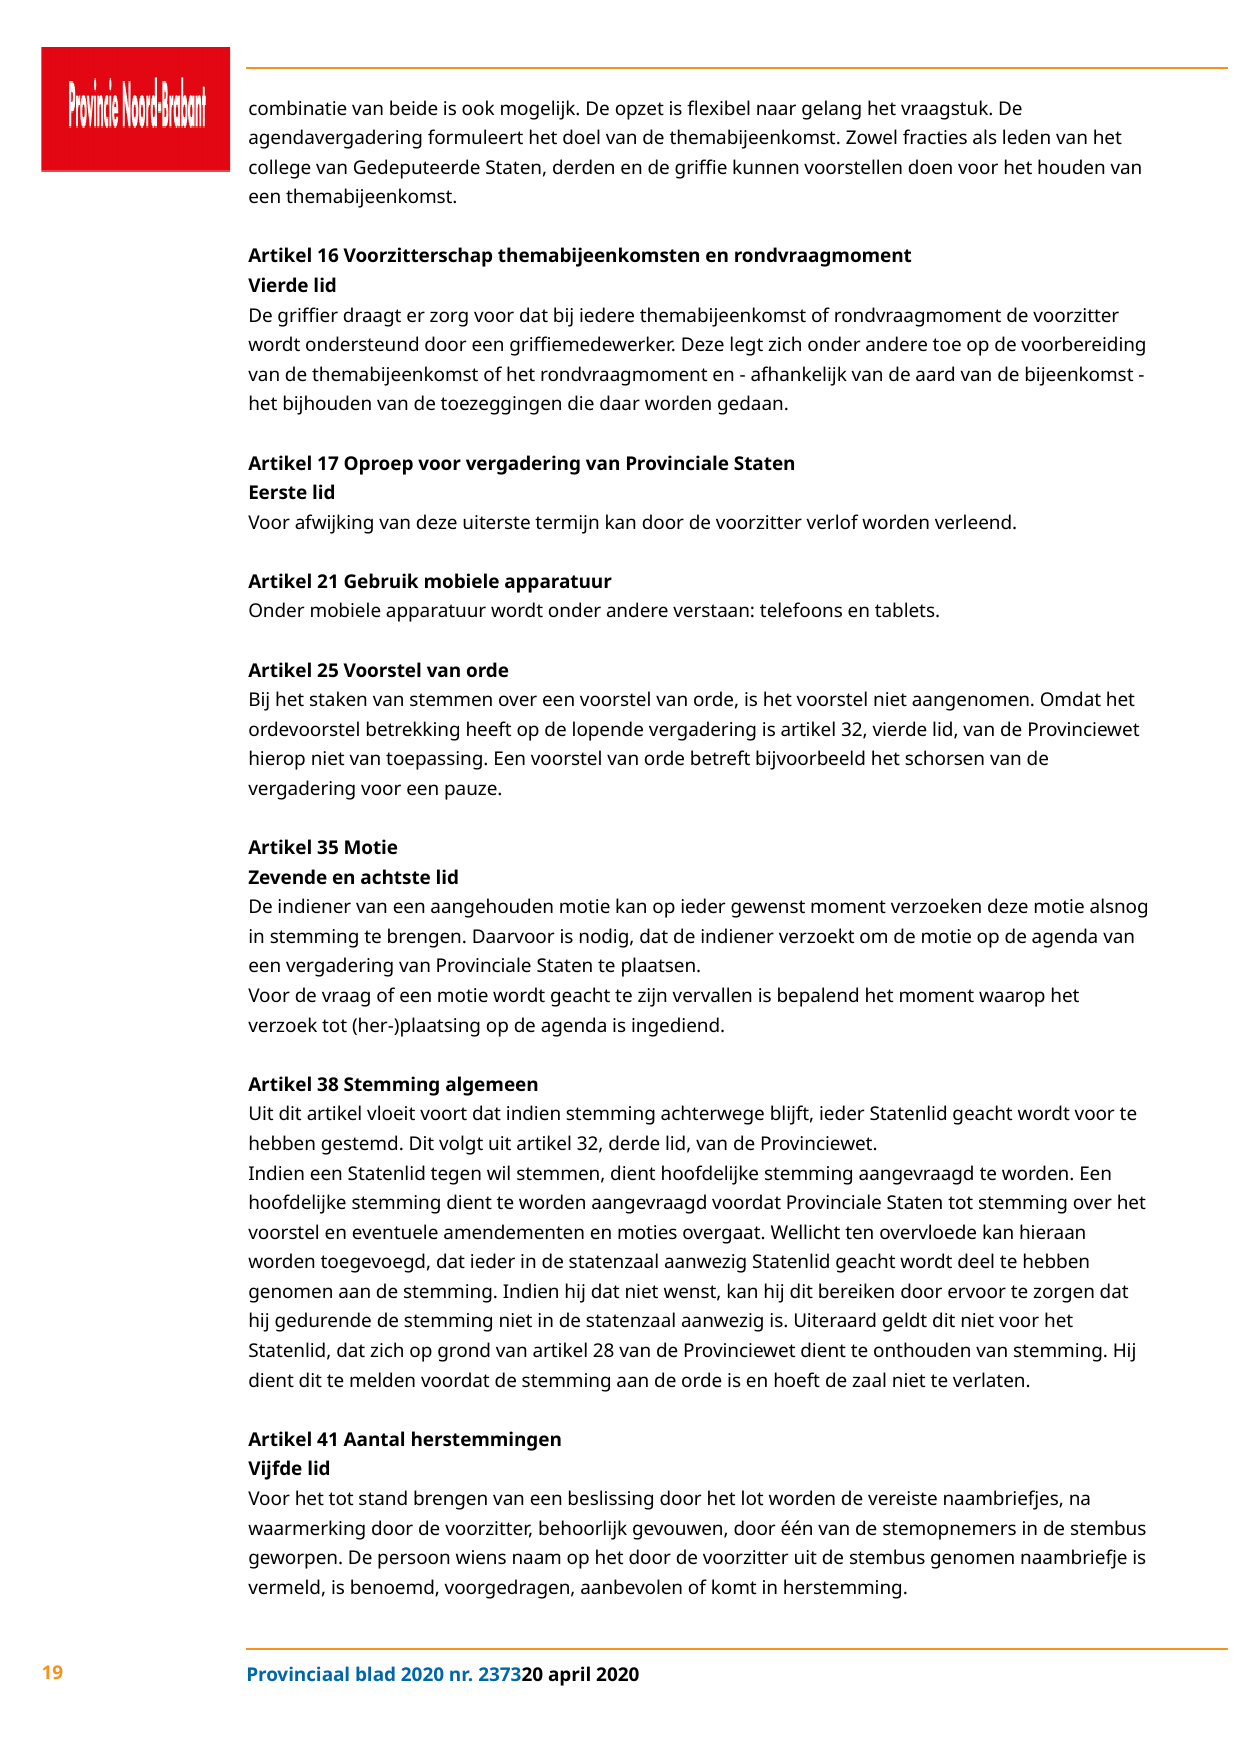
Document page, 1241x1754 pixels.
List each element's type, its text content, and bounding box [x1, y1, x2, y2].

text Artikel 25 Voorstel van orde [248, 657, 1152, 683]
text Artikel 35 Motie [248, 834, 1152, 860]
text Artikel 16 Voorzitterschap themabijeenkomsten en rondvraagmoment [248, 243, 1152, 268]
text Artikel 41 Aantal herstemmingen [248, 1426, 1152, 1452]
text Artikel 17 Oproep voor vergadering van Provinciale Staten [248, 450, 1152, 476]
text Indien een Statenlid tegen wil stemmen, dient hoofdelijke stemming aangevraagd te worden. Een hoofdelijke stemming dient te worden aangevraagd voordat Provinciale Staten tot stemming over het voorstel en eventuele amendementen en moties overgaat. Wellicht ten overvloede kan hieraan worden toegevoegd, dat ieder in de statenzaal aanwezig Statenlid geacht wordt deel te hebben genomen aan de stemming. Indien hij dat niet wenst, kan hij dit bereiken door ervoor te zorgen dat hij gedurende de stemming niet in de statenzaal aanwezig is. Uiteraard geldt dit niet voor het Statenlid, dat zich op grond van artikel 28 van de Provinciewet dient te onthouden van stemming. Hij dient dit te melden voordat de stemming aan de orde is en hoeft de zaal niet te verlaten. [248, 1160, 1152, 1393]
text Artikel 21 Gebruik mobiele apparatuur [248, 568, 1152, 594]
text Uit dit artikel vloeit voort dat indien stemming achterwege blijft, ieder Statenlid geacht wordt voor te hebben gestemd. Dit volgt uit artikel 32, derde lid, van de Provinciewet. [248, 1101, 1152, 1156]
text De griffier draagt er zorg voor dat bij iedere themabijeenkomst of rondvraagmoment de voorzitter wordt ondersteund door een griffiemedewerker. Deze legt zich onder andere toe op de voorbereiding van de themabijeenkomst of het rondvraagmoment en - afhankelijk van de aard van de bijeenkomst - het bijhouden van de toezeggingen die daar worden gedaan. [248, 302, 1152, 416]
text combinatie van beide is ook mogelijk. De opzet is flexibel naar gelang het vraagstuk. De agendavergadering formuleert het doel van de themabijeenkomst. Zowel fracties als leden van het college van Gedeputeerde Staten, derden en de griffie kunnen voorstellen doen voor het houden van een themabijeenkomst. [248, 95, 1152, 209]
text Voor het tot stand brengen van een beslissing door het lot worden de vereiste naambriefjes, na waarmerking door de voorzitter, behoorlijk gevouwen, door één van de stemopnemers in de stembus geworpen. De persoon wiens naam op het door de voorzitter uit de stembus genomen naambriefje is vermeld, is benoemd, voorgedragen, aanbevolen of komt in herstemming. [248, 1485, 1152, 1600]
text De indiener van een aangehouden motie kan op ieder gewenst moment verzoeken deze motie alsnog in stemming te brengen. Daarvoor is nodig, dat de indiener verzoekt om de motie op de agenda van een vergadering van Provinciale Staten te plaatsen. [248, 893, 1152, 978]
text Vijfde lid [248, 1456, 1152, 1481]
text Voor de vraag of een motie wordt geacht te zijn vervallen is bepalend het moment waarop het verzoek tot (her-)plaatsing op de agenda is ingediend. [248, 982, 1152, 1038]
text Eerste lid [248, 479, 1152, 505]
text Onder mobiele apparatuur wordt onder andere verstaan: telefoons en tablets. [248, 598, 1152, 623]
text Vierde lid [248, 272, 1152, 298]
text Artikel 38 Stemming algemeen [248, 1071, 1152, 1097]
text Zevende en achtste lid [248, 864, 1152, 890]
text Bij het staken van stemmen over een voorstel van orde, is het voorstel niet aangenomen. Omdat het ordevoorstel betrekking heeft op de lopende vergadering is artikel 32, vierde lid, van de Provinciewet hierop niet van toepassing. Een voorstel van orde betreft bijvoorbeeld het schorsen van de vergadering voor een pauze. [248, 686, 1152, 801]
text Voor afwijking van deze uiterste termijn kan door de voorzitter verlof worden verleend. [248, 509, 1152, 535]
picture [41, 47, 231, 172]
